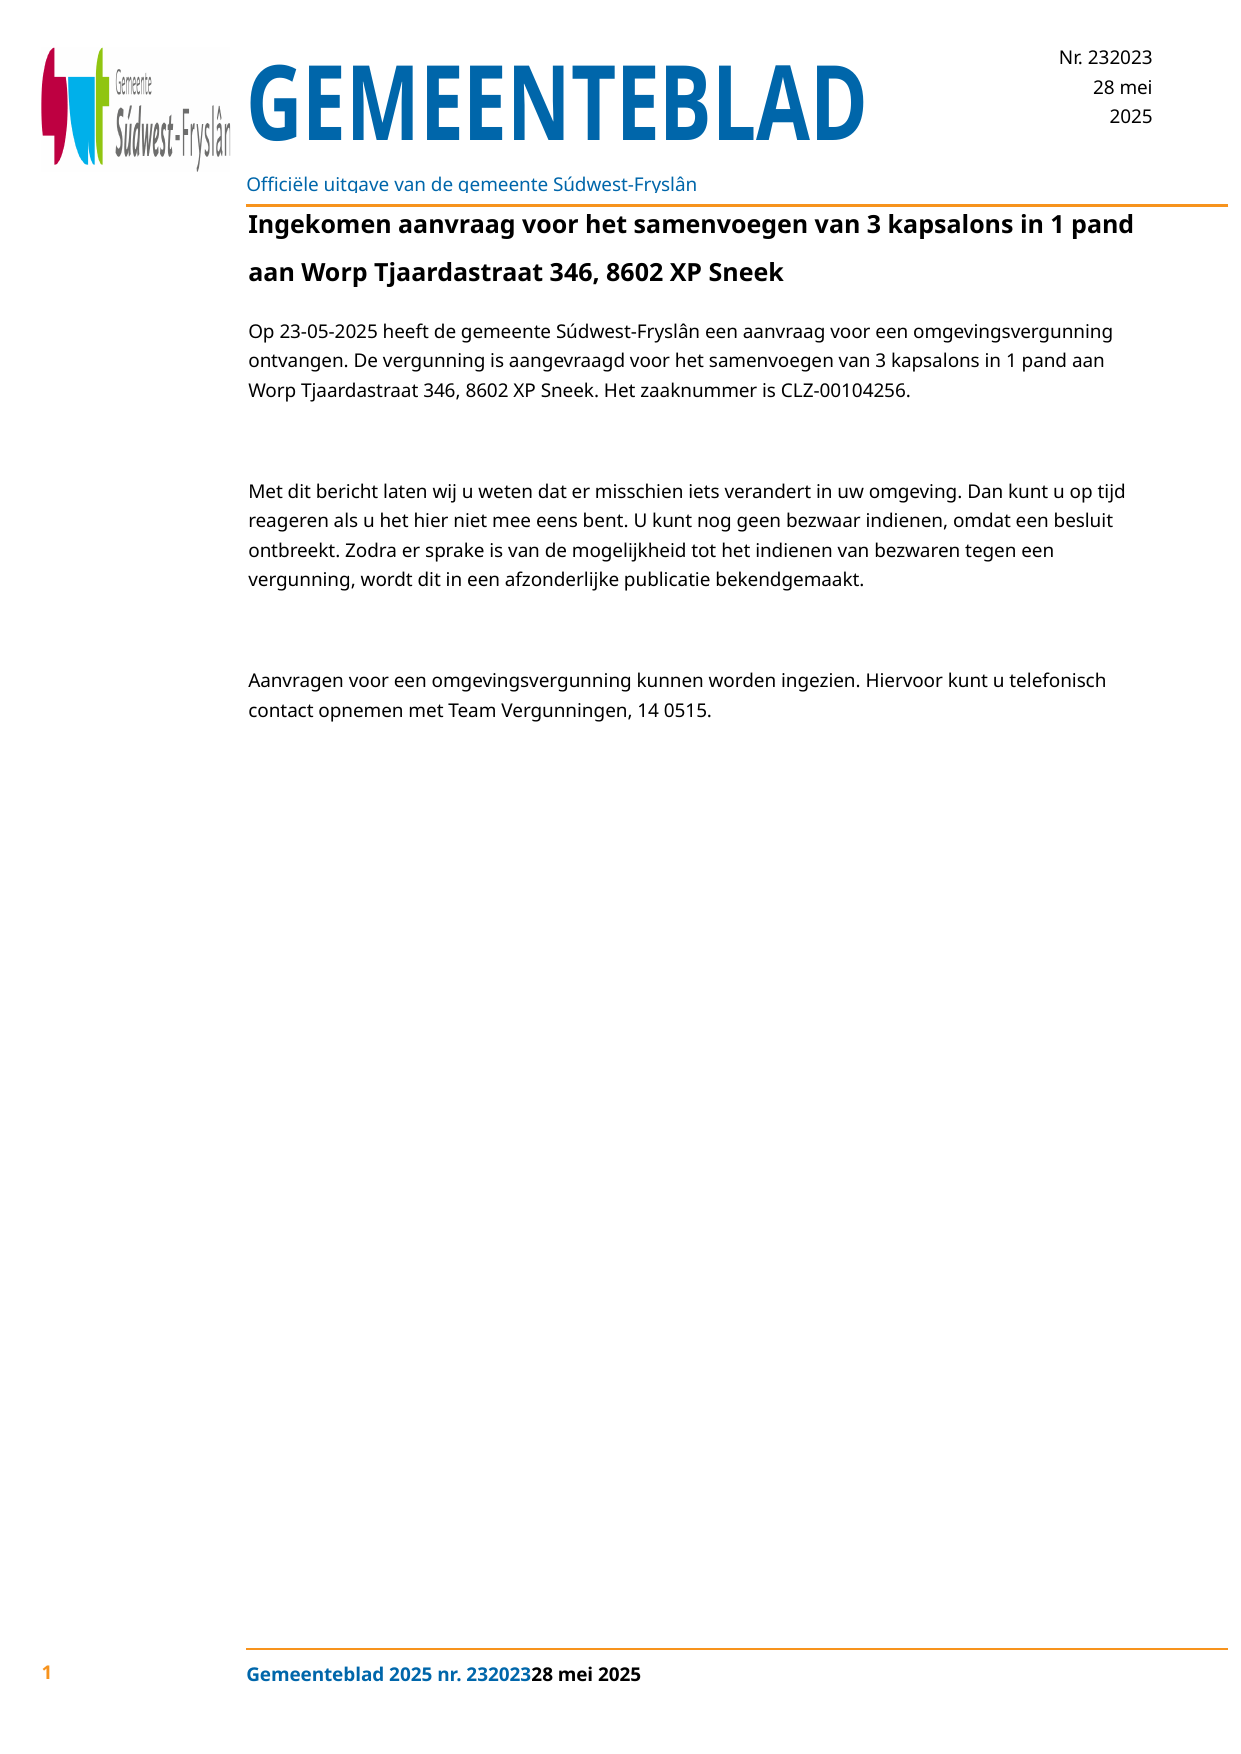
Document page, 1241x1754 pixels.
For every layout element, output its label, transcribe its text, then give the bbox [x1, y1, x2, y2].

text Op 23-05-2025 heeft de gemeente Súdwest-Fryslân een aanvraag voor een omgevingsvergunning ontvangen. De vergunning is aangevraagd voor het samenvoegen van 3 kapsalons in 1 pand aan Worp Tjaardastraat 346, 8602 XP Sneek. Het zaaknummer is CLZ-00104256. [248, 318, 1152, 403]
text Met dit bericht laten wij u weten dat er misschien iets verandert in uw omgeving. Dan kunt u op tijd reageren als u het hier niet mee eens bent. U kunt nog geen bezwaar indienen, omdat een besluit ontbreekt. Zodra er sprake is van de mogelijkheid tot het indienen van bezwaren tegen een vergunning, wordt dit in een afzonderlijke publicatie bekendgemaakt. [248, 478, 1152, 592]
text Ingekomen aanvraag voor het samenvoegen van 3 kapsalons in 1 pand aan Worp Tjaardastraat 346, 8602 XP Sneek [248, 207, 1152, 288]
text Aanvragen voor een omgevingsvergunning kunnen worden ingezien. Hiervoor kunt u telefonisch contact opnemen met Team Vergunningen, 14 0515. [248, 667, 1152, 723]
picture [41, 47, 231, 172]
